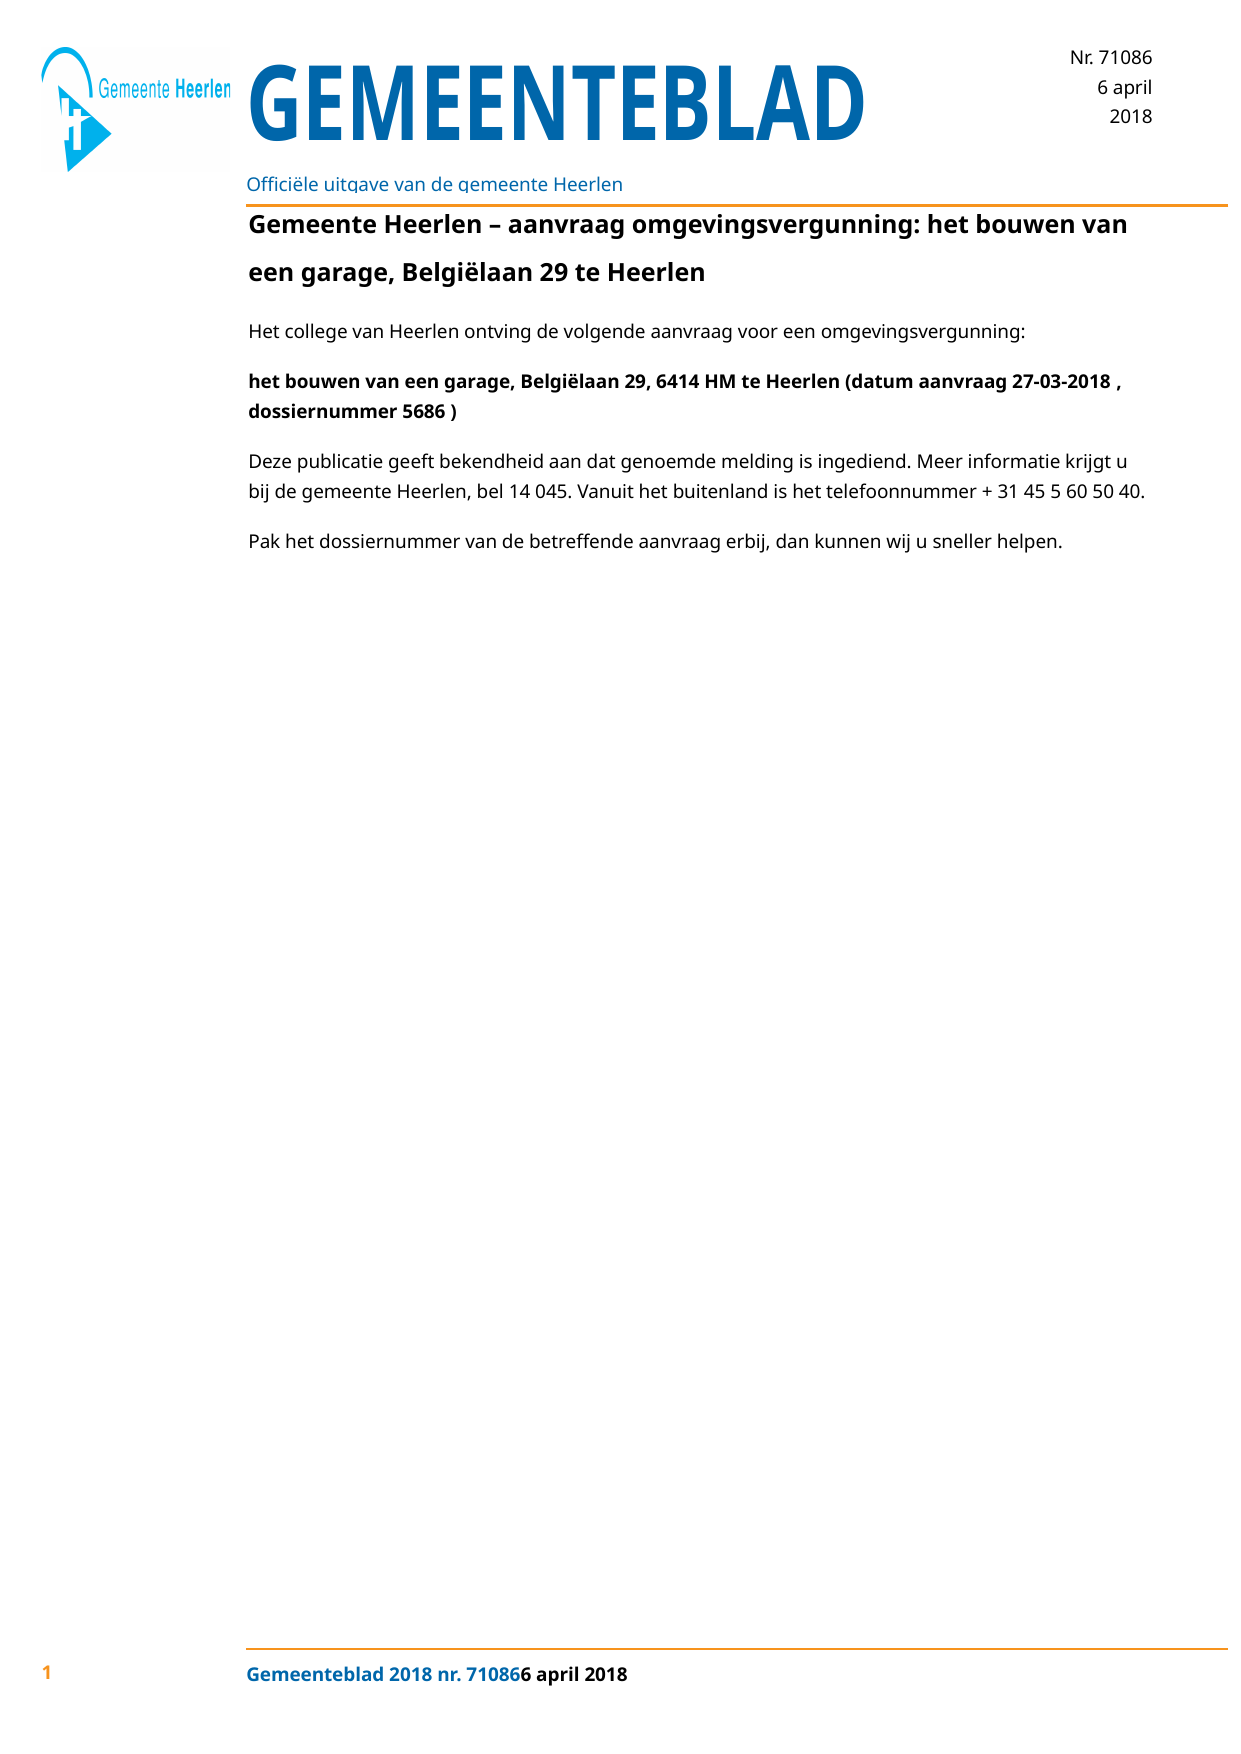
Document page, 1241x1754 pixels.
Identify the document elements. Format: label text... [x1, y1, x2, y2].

text Deze publicatie geeft bekendheid aan dat genoemde melding is ingediend. Meer informatie krijgt u bij de gemeente Heerlen, bel 14 045. Vanuit het buitenland is het telefoonnummer + 31 45 5 60 50 40. [248, 448, 1152, 504]
text Het college van Heerlen ontving de volgende aanvraag voor een omgevingsvergunning: [248, 318, 1152, 344]
text het bouwen van een garage, Belgiëlaan 29, 6414 HM te Heerlen (datum aanvraag 27-03-2018 , dossiernummer 5686 ) [248, 368, 1152, 424]
text Gemeente Heerlen – aanvraag omgevingsvergunning: het bouwen van een garage, Belgiëlaan 29 te Heerlen [248, 207, 1152, 288]
picture [41, 47, 58, 70]
picture [41, 47, 231, 172]
text Pak het dossiernummer van de betreffende aanvraag erbij, dan kunnen wij u sneller helpen. [248, 528, 1152, 554]
